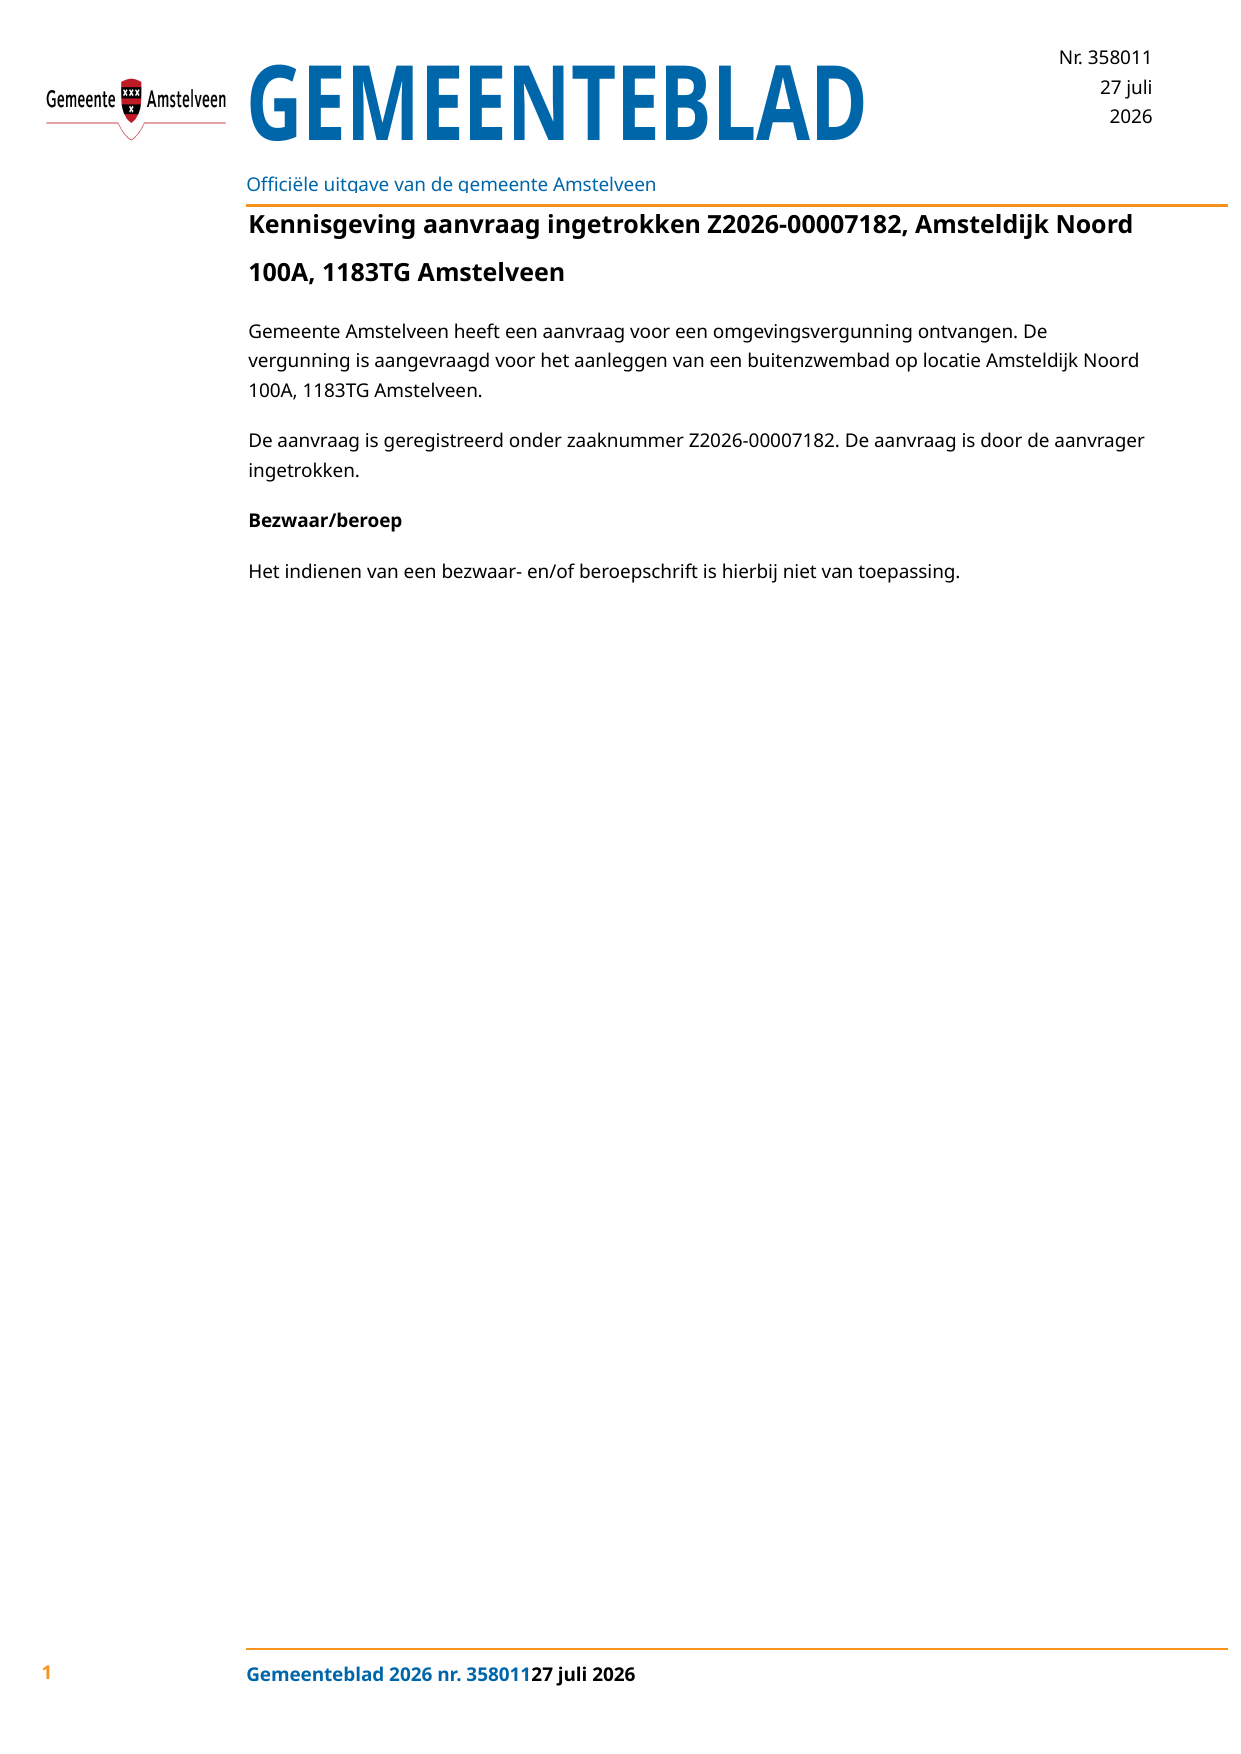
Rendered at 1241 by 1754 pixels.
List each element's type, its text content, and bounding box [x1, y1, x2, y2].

text De aanvraag is geregistreerd onder zaaknummer Z2026-00007182. De aanvraag is door de aanvrager ingetrokken. [248, 427, 1152, 483]
text Het indienen van een bezwaar- en/of beroepschrift is hierbij niet van toepassing. [248, 558, 1152, 584]
text Gemeente Amstelveen heeft een aanvraag voor een omgevingsvergunning ontvangen. De vergunning is aangevraagd voor het aanleggen van een buitenzwembad op locatie Amsteldijk Noord 100A, 1183TG Amstelveen. [248, 318, 1152, 403]
text Kennisgeving aanvraag ingetrokken Z2026-00007182, Amsteldijk Noord 100A, 1183TG Amstelveen [248, 207, 1152, 288]
text Bezwaar/beroep [248, 507, 1152, 533]
picture [41, 47, 231, 172]
